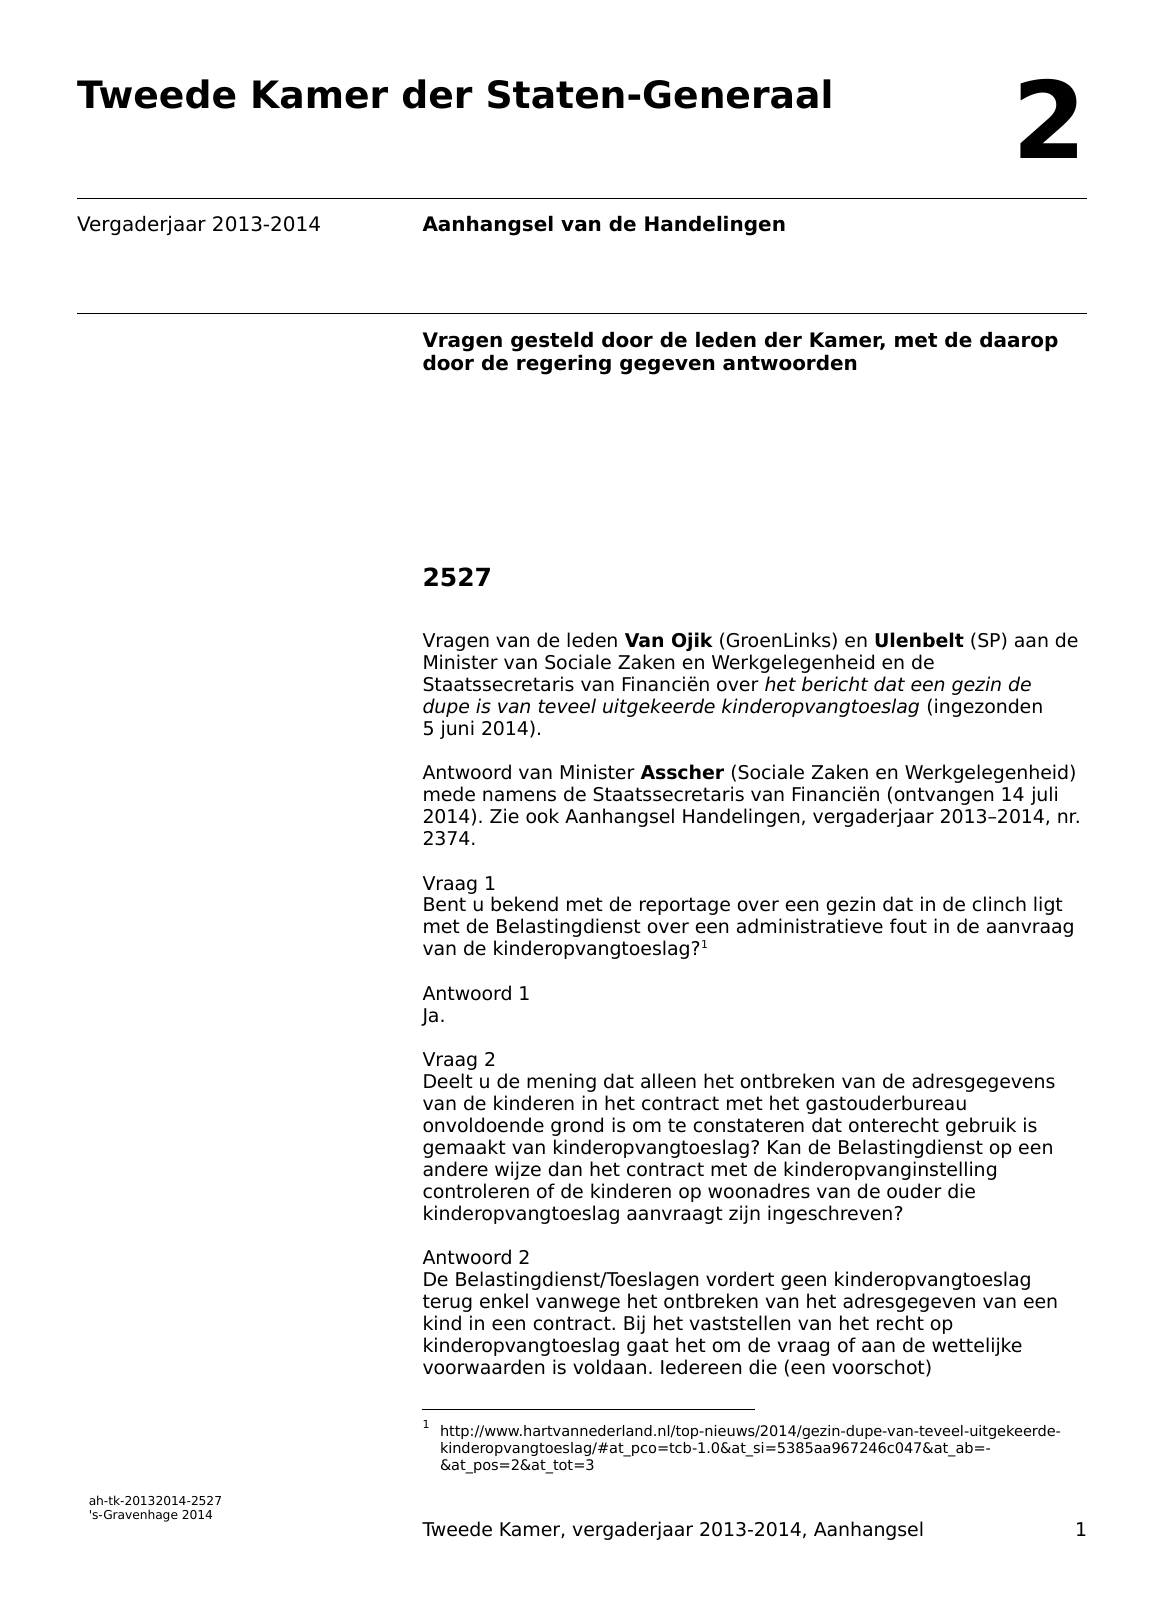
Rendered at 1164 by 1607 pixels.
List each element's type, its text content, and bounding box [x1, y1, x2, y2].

text Antwoord 1 [422, 982, 1087, 1004]
table_header Tweede Kamer der Staten-Generaal [77, 59, 886, 198]
table_cell Vragen gesteld door de leden der Kamer, met de daarop door de regering gegeven antwoorden [422, 314, 1087, 375]
text Ja. [422, 1004, 1087, 1026]
text Vraag 2 [422, 1049, 1087, 1071]
text Deelt u de mening dat alleen het ontbreken van de adresgegevens van de kinderen in het contract met het gastouderbureau onvoldoende grond is om te constateren dat onterecht gebruik is gemaakt van kinderopvangtoeslag? Kan de Belastingdienst op een andere wijze dan het contract met de kinderopvanginstelling controleren of de kinderen op woonadres van de ouder die kinderopvangtoeslag aanvraagt zijn ingeschreven? [422, 1071, 1087, 1224]
text 's-Gravenhage 2014 [88, 1508, 323, 1522]
table_cell Aanhangsel van de Handelingen [422, 199, 1087, 313]
text Bent u bekend met de reportage over een gezin dat in de clinch ligt met de Belastingdienst over een administratieve fout in de aanvraag van de kinderopvangtoeslag? [422, 894, 1087, 960]
text Antwoord 2 [422, 1247, 1087, 1269]
text Vraag 1 [422, 872, 1087, 894]
text Vragen van de leden Van Ojik (GroenLinks) en Ulenbelt (SP) aan de Minister van Sociale Zaken en Werkgelegenheid en de Staatssecretaris van Financiën over het bericht dat een gezin de dupe is van teveel uitgekeerde kinderopvangtoeslag (ingezonden 5 juni 2014). [422, 630, 1087, 740]
text 2527 [422, 563, 1087, 592]
text Antwoord van Minister Asscher (Sociale Zaken en Werkgelegenheid) mede namens de Staatssecretaris van Financiën (ontvangen 14 juli 2014). Zie ook Aanhangsel Handelingen, vergaderjaar 2013–2014, nr. 2374. [422, 762, 1087, 850]
table_cell Vergaderjaar 2013-2014 [77, 199, 422, 313]
text De Belastingdienst/Toeslagen vordert geen kinderopvangtoeslag terug enkel vanwege het ontbreken van het adresgegeven van een kind in een contract. Bij het vaststellen van het recht op kinderopvangtoeslag gaat het om de vraag of aan de wettelijke voorwaarden is voldaan. Iedereen die (een voorschot) [422, 1269, 1087, 1378]
table_cell [77, 314, 422, 375]
table_header 2 [886, 59, 1087, 198]
text http://www.hartvannederland.nl/top-nieuws/2014/gezin-dupe-van-teveel-uitgekeerde-kinderopvangtoeslag/#at_pco=tcb-1.0&at_si=5385aa967246c047&at_ab=-&at_pos=2&at_tot=3 [422, 1418, 1087, 1474]
text ah-tk-20132014-2527 [88, 1494, 323, 1508]
